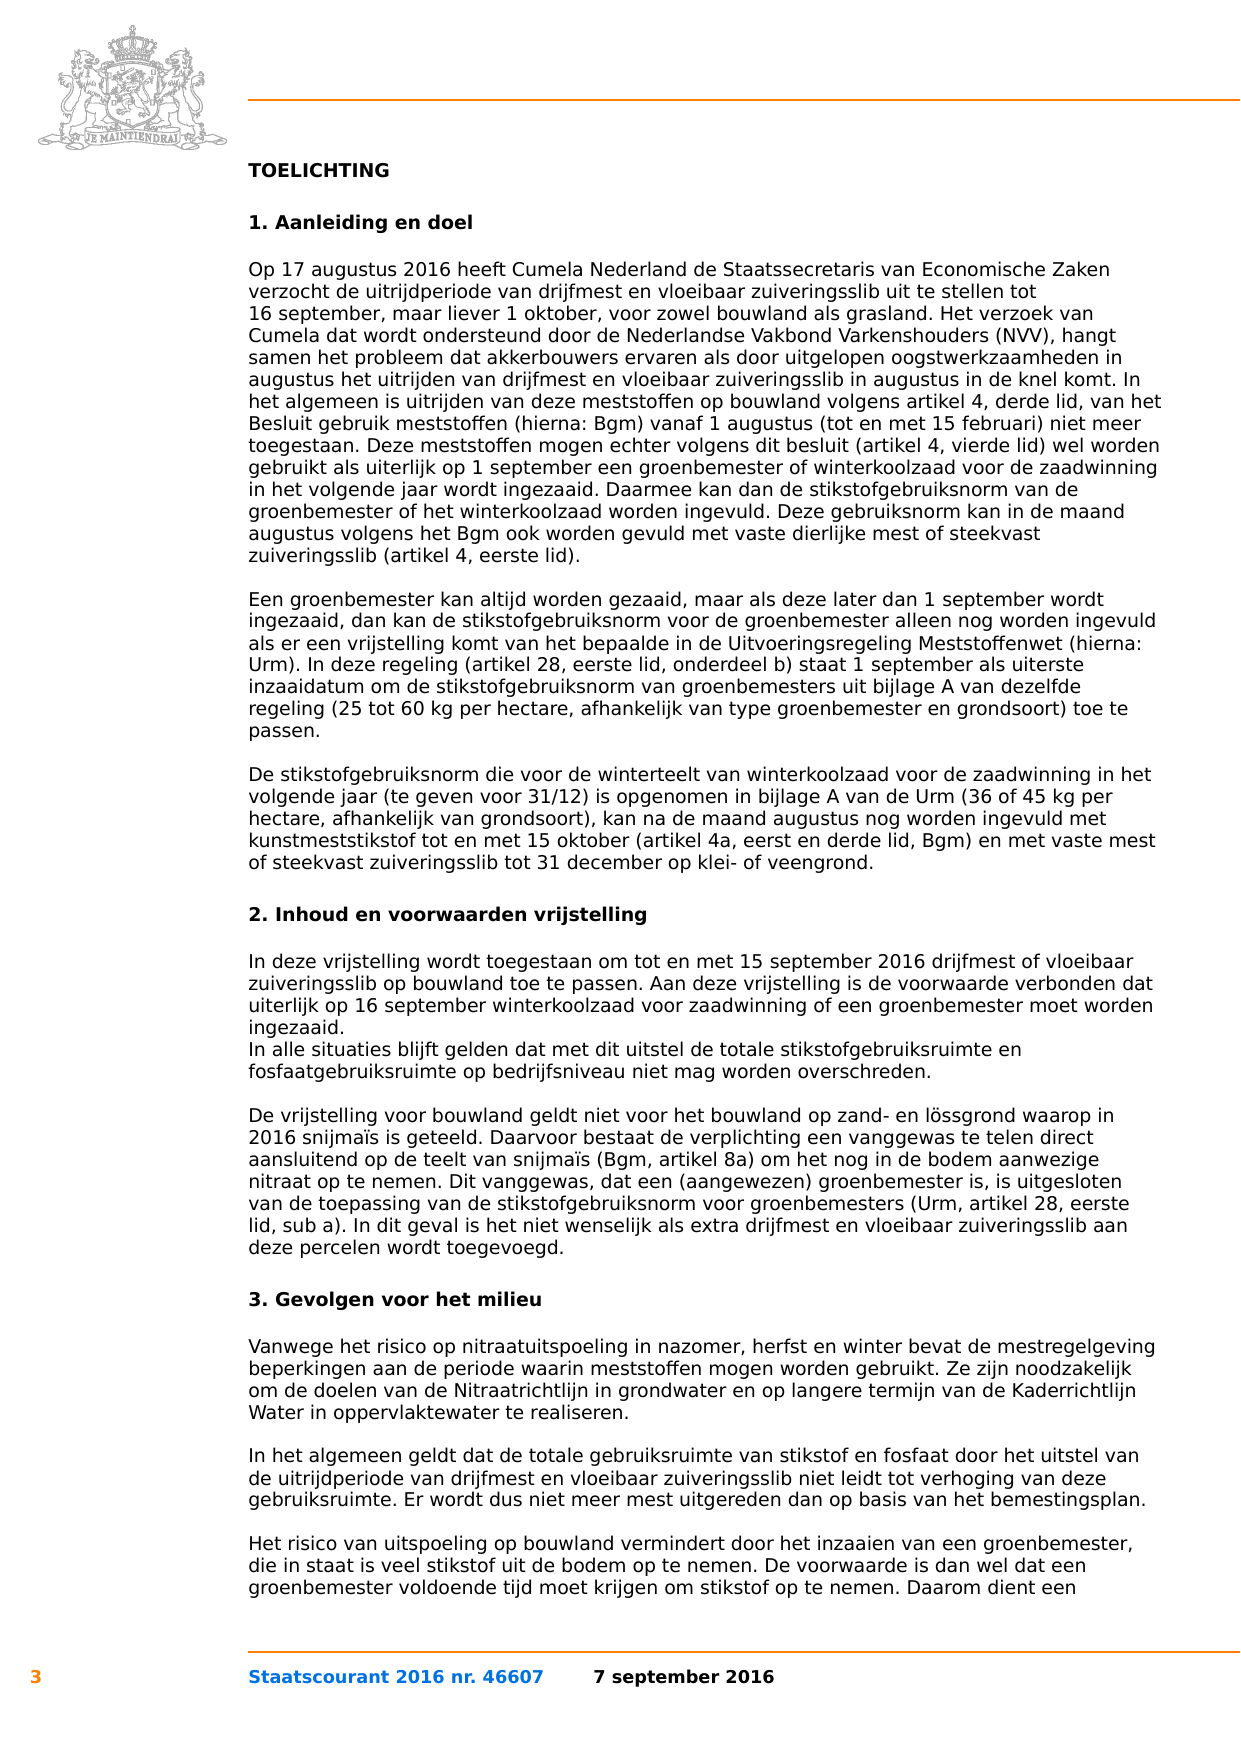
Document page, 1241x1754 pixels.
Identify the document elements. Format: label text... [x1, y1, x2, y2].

text Op 17 augustus 2016 heeft Cumela Nederland de Staatssecretaris van Economische Zaken verzocht de uitrijdperiode van drijfmest en vloeibaar zuiveringsslib uit te stellen tot 16 september, maar liever 1 oktober, voor zowel bouwland als grasland. Het verzoek van Cumela dat wordt ondersteund door de Nederlandse Vakbond Varkenshouders (NVV), hangt samen het probleem dat akkerbouwers ervaren als door uitgelopen oogstwerkzaamheden in augustus het uitrijden van drijfmest en vloeibaar zuiveringsslib in augustus in de knel komt. In het algemeen is uitrijden van deze meststoffen op bouwland volgens artikel 4, derde lid, van het Besluit gebruik meststoffen (hierna: Bgm) vanaf 1 augustus (tot en met 15 februari) niet meer toegestaan. Deze meststoffen mogen echter volgens dit besluit (artikel 4, vierde lid) wel worden gebruikt als uiterlijk op 1 september een groenbemester of winterkoolzaad voor de zaadwinning in het volgende jaar wordt ingezaaid. Daarmee kan dan de stikstofgebruiksnorm van de groenbemester of het winterkoolzaad worden ingevuld. Deze gebruiksnorm kan in de maand augustus volgens het Bgm ook worden gevuld met vaste dierlijke mest of steekvast zuiveringsslib (artikel 4, eerste lid). [248, 259, 1163, 567]
text De vrijstelling voor bouwland geldt niet voor het bouwland op zand- en lössgrond waarop in 2016 snijmaïs is geteeld. Daarvoor bestaat de verplichting een vanggewas te telen direct aansluitend op de teelt van snijmaïs (Bgm, artikel 8a) om het nog in de bodem aanwezige nitraat op te nemen. Dit vanggewas, dat een (aangewezen) groenbemester is, is uitgesloten van de toepassing van de stikstofgebruiksnorm voor groenbemesters (Urm, artikel 28, eerste lid, sub a). In dit geval is het niet wenselijk als extra drijfmest en vloeibaar zuiveringsslib aan deze percelen wordt toegevoegd. [248, 1105, 1163, 1259]
text Vanwege het risico op nitraatuitspoeling in nazomer, herfst en winter bevat de mestregelgeving beperkingen aan de periode waarin meststoffen mogen worden gebruikt. Ze zijn noodzakelijk om de doelen van de Nitraatrichtlijn in grondwater en op langere termijn van de Kaderrichtlijn Water in oppervlaktewater te realiseren. [248, 1336, 1163, 1423]
text In alle situaties blijft gelden dat met dit uitstel de totale stikstofgebruiksruimte en fosfaatgebruiksruimte op bedrijfsniveau niet mag worden overschreden. [248, 1039, 1163, 1083]
text Het risico van uitspoeling op bouwland vermindert door het inzaaien van een groenbemester, die in staat is veel stikstof uit de bodem op te nemen. De voorwaarde is dan wel dat een groenbemester voldoende tijd moet krijgen om stikstof op te nemen. Daarom dient een [248, 1533, 1163, 1599]
text In het algemeen geldt dat de totale gebruiksruimte van stikstof en fosfaat door het uitstel van de uitrijdperiode van drijfmest en vloeibaar zuiveringsslib niet leidt tot verhoging van deze gebruiksruimte. Er wordt dus niet meer mest uitgereden dan op basis van het bemestingsplan. [248, 1445, 1163, 1511]
subtitle 2. Inhoud en voorwaarden vrijstelling [248, 904, 1163, 926]
picture [38, 25, 227, 150]
text Een groenbemester kan altijd worden gezaaid, maar als deze later dan 1 september wordt ingezaaid, dan kan de stikstofgebruiksnorm voor de groenbemester alleen nog worden ingevuld als er een vrijstelling komt van het bepaalde in de Uitvoeringsregeling Meststoffenwet (hierna: Urm). In deze regeling (artikel 28, eerste lid, onderdeel b) staat 1 september als uiterste inzaaidatum om de stikstofgebruiksnorm van groenbemesters uit bijlage A van dezelfde regeling (25 tot 60 kg per hectare, afhankelijk van type groenbemester en grondsoort) toe te passen. [248, 588, 1163, 742]
subtitle 3. Gevolgen voor het milieu [248, 1289, 1163, 1311]
subtitle TOELICHTING [248, 160, 1163, 182]
text In deze vrijstelling wordt toegestaan om tot en met 15 september 2016 drijfmest of vloeibaar zuiveringsslib op bouwland toe te passen. Aan deze vrijstelling is de voorwaarde verbonden dat uiterlijk op 16 september winterkoolzaad voor zaadwinning of een groenbemester moet worden ingezaaid. [248, 951, 1163, 1039]
subtitle 1. Aanleiding en doel [248, 212, 1163, 234]
text De stikstofgebruiksnorm die voor de winterteelt van winterkoolzaad voor de zaadwinning in het volgende jaar (te geven voor 31/12) is opgenomen in bijlage A van de Urm (36 of 45 kg per hectare, afhankelijk van grondsoort), kan na de maand augustus nog worden ingevuld met kunstmeststikstof tot en met 15 oktober (artikel 4a, eerst en derde lid, Bgm) en met vaste mest of steekvast zuiveringsslib tot 31 december op klei- of veengrond. [248, 764, 1163, 874]
